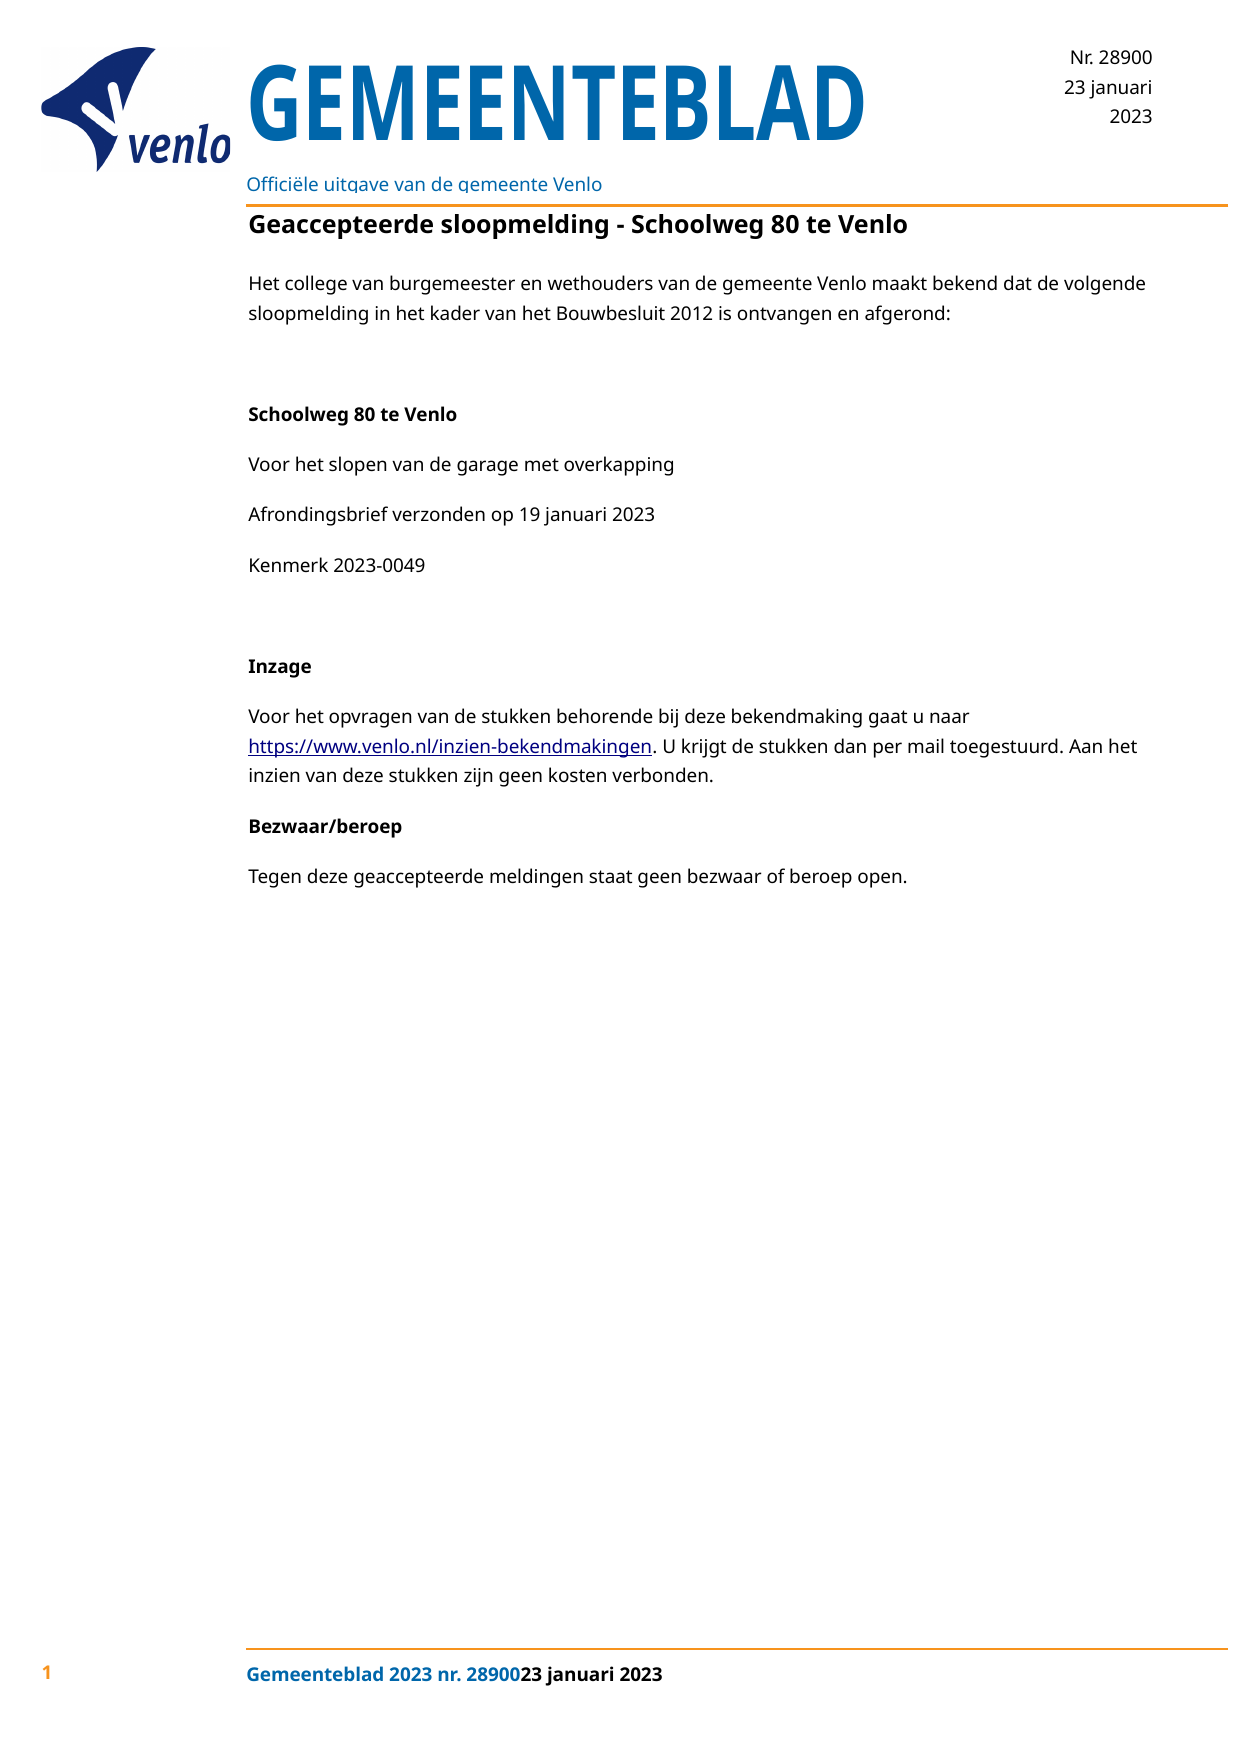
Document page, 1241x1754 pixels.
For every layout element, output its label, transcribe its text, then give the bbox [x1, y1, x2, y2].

text Bezwaar/beroep [248, 813, 1152, 838]
text Voor het opvragen van de stukken behorende bij deze bekendmaking gaat u naar https://www.venlo.nl/inzien-bekendmakingen. U krijgt de stukken dan per mail toegestuurd. Aan het inzien van deze stukken zijn geen kosten verbonden. [248, 703, 1152, 788]
text Afrondingsbrief verzonden op 19 januari 2023 [248, 502, 1152, 527]
text Kenmerk 2023-0049 [248, 552, 1152, 578]
picture [41, 47, 231, 172]
text Inzage [248, 653, 1152, 678]
text Schoolweg 80 te Venlo [248, 401, 1152, 426]
text Geaccepteerde sloopmelding - Schoolweg 80 te Venlo [248, 207, 1152, 241]
text Tegen deze geaccepteerde meldingen staat geen bezwaar of beroep open. [248, 863, 1152, 889]
text Voor het slopen van de garage met overkapping [248, 451, 1152, 477]
text Het college van burgemeester en wethouders van de gemeente Venlo maakt bekend dat de volgende sloopmelding in het kader van het Bouwbesluit 2012 is ontvangen en afgerond: [248, 270, 1152, 326]
